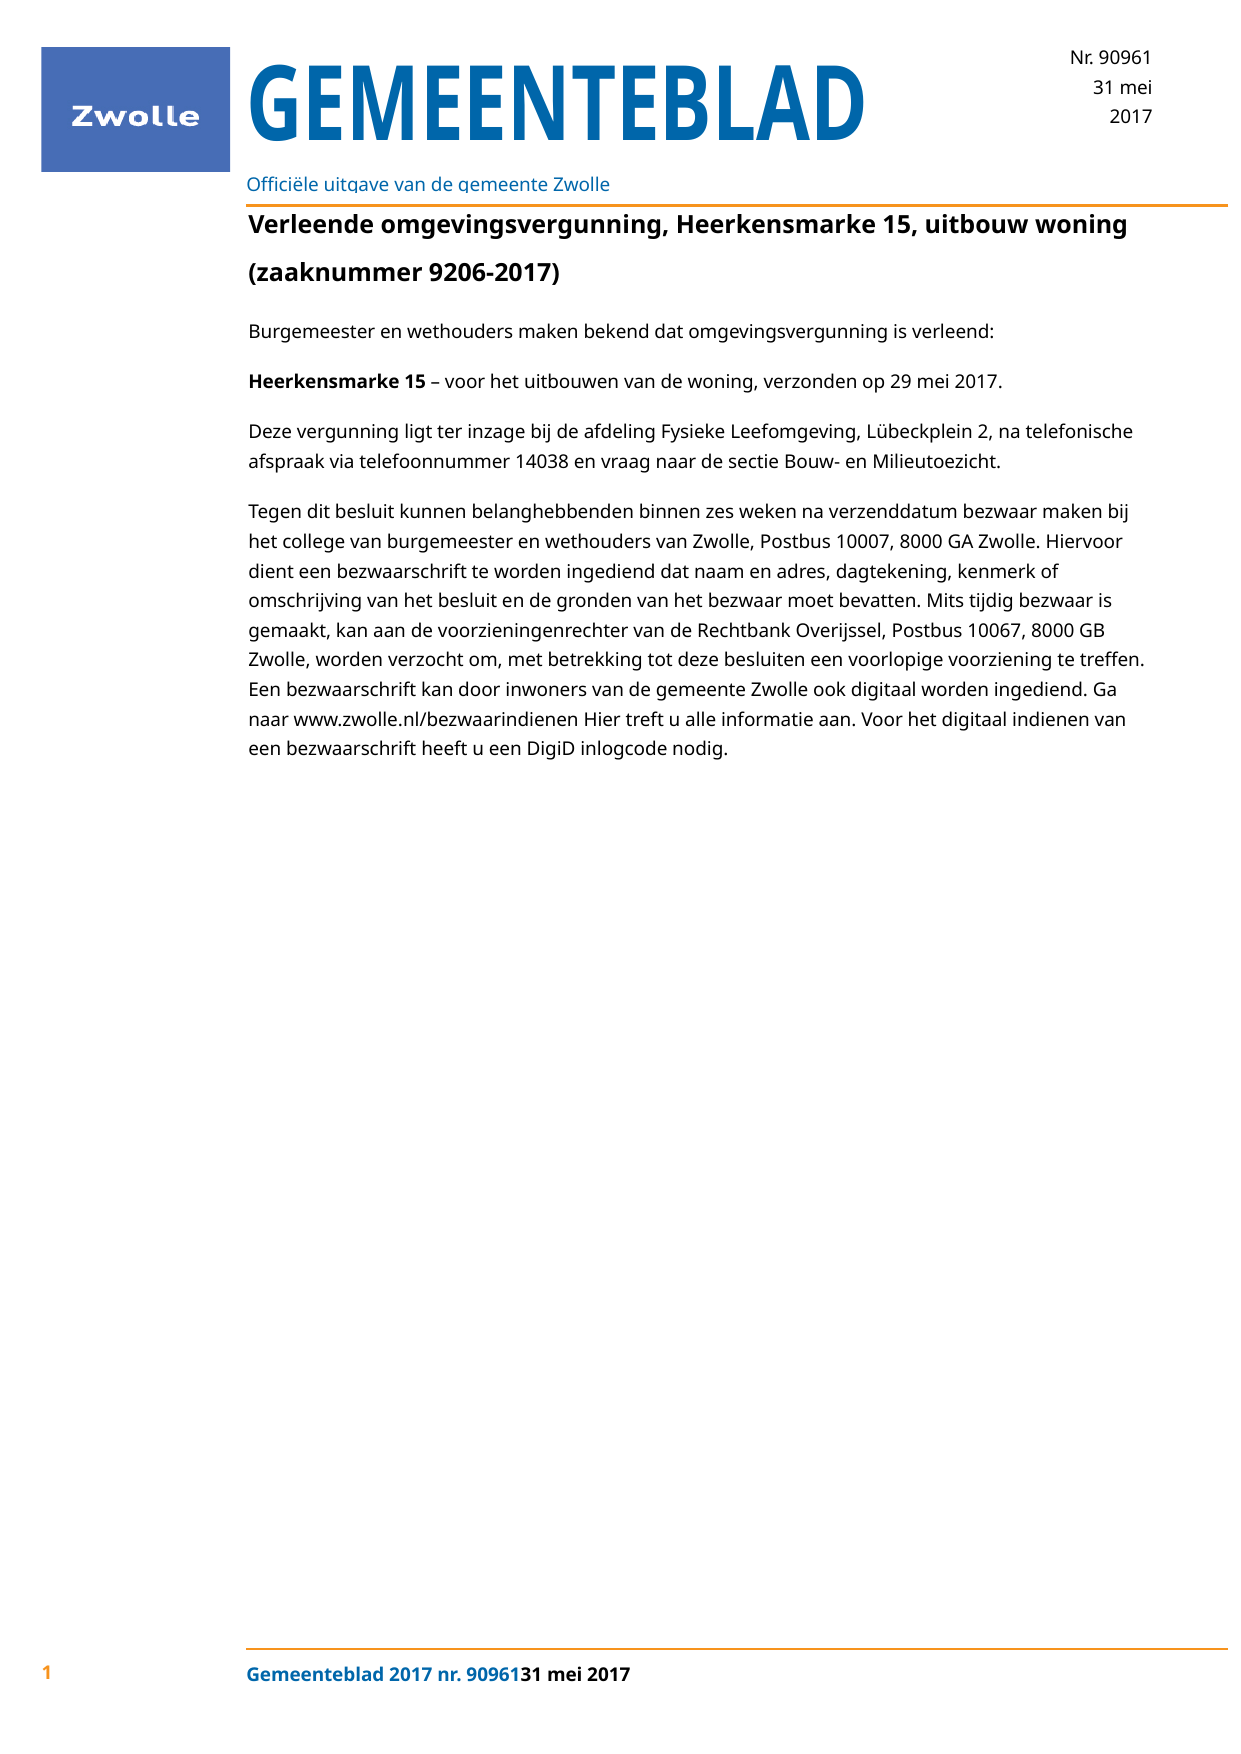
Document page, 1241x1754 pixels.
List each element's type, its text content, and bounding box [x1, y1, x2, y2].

text Deze vergunning ligt ter inzage bij de afdeling Fysieke Leefomgeving, Lübeckplein 2, na telefonische afspraak via telefoonnummer 14038 en vraag naar de sectie Bouw- en Milieutoezicht. [248, 419, 1152, 474]
text Burgemeester en wethouders maken bekend dat omgevingsvergunning is verleend: [248, 318, 1152, 344]
text Heerkensmarke 15 – voor het uitbouwen van de woning, verzonden op 29 mei 2017. [248, 368, 1152, 394]
picture [41, 47, 231, 172]
text Verleende omgevingsvergunning, Heerkensmarke 15, uitbouw woning (zaaknummer 9206-2017) [248, 207, 1152, 288]
text Tegen dit besluit kunnen belanghebbenden binnen zes weken na verzenddatum bezwaar maken bij het college van burgemeester en wethouders van Zwolle, Postbus 10007, 8000 GA Zwolle. Hiervoor dient een bezwaarschrift te worden ingediend dat naam en adres, dagtekening, kenmerk of omschrijving van het besluit en de gronden van het bezwaar moet bevatten. Mits tijdig bezwaar is gemaakt, kan aan de voorzieningenrechter van de Rechtbank Overijssel, Postbus 10067, 8000 GB Zwolle, worden verzocht om, met betrekking tot deze besluiten een voorlopige voorziening te treffen. Een bezwaarschrift kan door inwoners van de gemeente Zwolle ook digitaal worden ingediend. Ga naar www.zwolle.nl/bezwaarindienen Hier treft u alle informatie aan. Voor het digitaal indienen van een bezwaarschrift heeft u een DigiD inlogcode nodig. [248, 499, 1152, 761]
